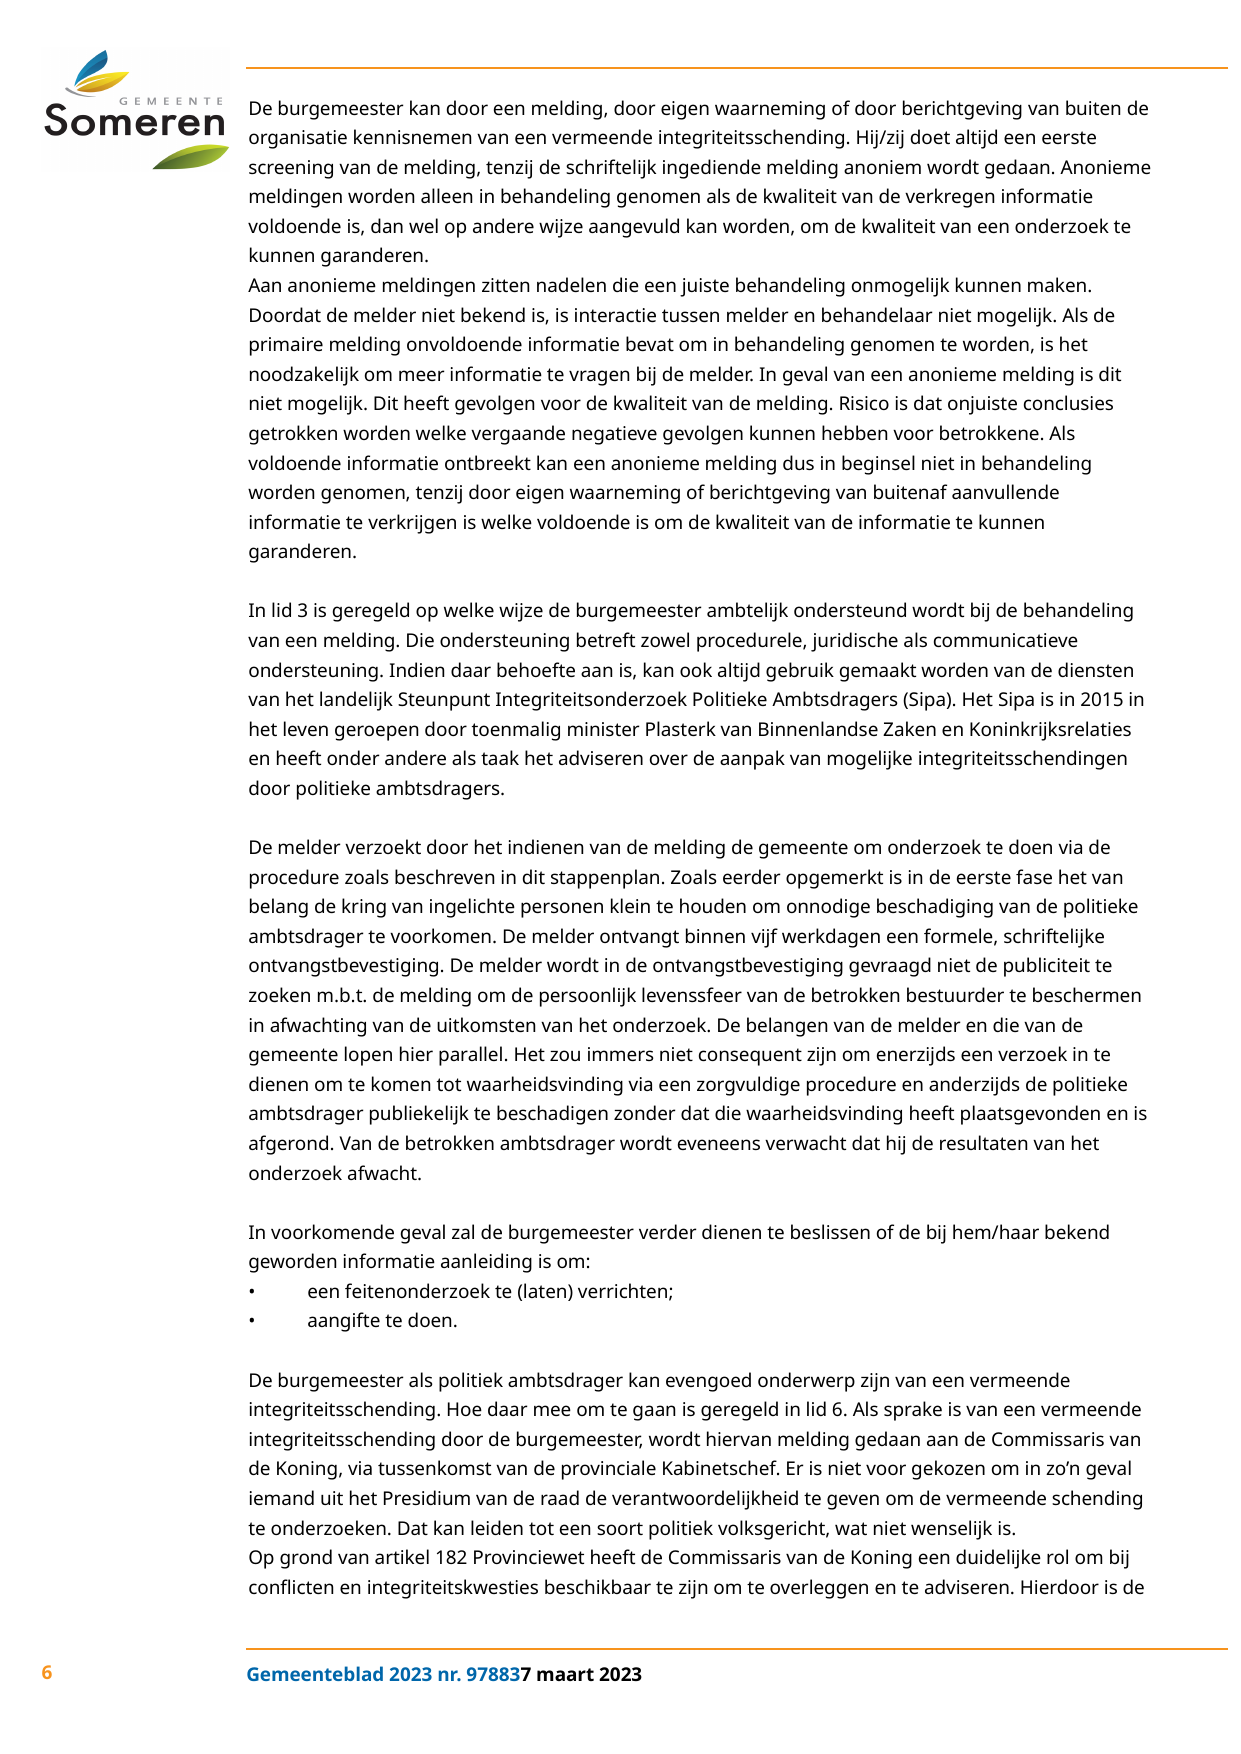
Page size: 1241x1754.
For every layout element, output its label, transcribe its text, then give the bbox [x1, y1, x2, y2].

list aangifte te doen. [248, 1308, 1152, 1333]
picture [41, 47, 231, 172]
text De melder verzoekt door het indienen van de melding de gemeente om onderzoek te doen via de procedure zoals beschreven in dit stappenplan. Zoals eerder opgemerkt is in de eerste fase het van belang de kring van ingelichte personen klein te houden om onnodige beschadiging van de politieke ambtsdrager te voorkomen. De melder ontvangt binnen vijf werkdagen een formele, schriftelijke ontvangstbevestiging. De melder wordt in de ontvangstbevestiging gevraagd niet de publiciteit te zoeken m.b.t. de melding om de persoonlijk levenssfeer van de betrokken bestuurder te beschermen in afwachting van de uitkomsten van het onderzoek. De belangen van de melder en die van de gemeente lopen hier parallel. Het zou immers niet consequent zijn om enerzijds een verzoek in te dienen om te komen tot waarheidsvinding via een zorgvuldige procedure en anderzijds de politieke ambtsdrager publiekelijk te beschadigen zonder dat die waarheidsvinding heeft plaatsgevonden en is afgerond. Van de betrokken ambtsdrager wordt eveneens verwacht dat hij de resultaten van het onderzoek afwacht. [248, 834, 1152, 1186]
text Op grond van artikel 182 Provinciewet heeft de Commissaris van de Koning een duidelijke rol om bij conflicten en integriteitskwesties beschikbaar te zijn om te overleggen en te adviseren. Hierdoor is de [248, 1544, 1152, 1600]
list een feitenonderzoek te (laten) verrichten; [248, 1278, 1152, 1304]
text In lid 3 is geregeld op welke wijze de burgemeester ambtelijk ondersteund wordt bij de behandeling van een melding. Die ondersteuning betreft zowel procedurele, juridische als communicatieve ondersteuning. Indien daar behoefte aan is, kan ook altijd gebruik gemaakt worden van de diensten van het landelijk Steunpunt Integriteitsonderzoek Politieke Ambtsdragers (Sipa). Het Sipa is in 2015 in het leven geroepen door toenmalig minister Plasterk van Binnenlandse Zaken en Koninkrijksrelaties en heeft onder andere als taak het adviseren over de aanpak van mogelijke integriteitsschendingen door politieke ambtsdragers. [248, 598, 1152, 801]
text De burgemeester als politiek ambtsdrager kan evengoed onderwerp zijn van een vermeende integriteitsschending. Hoe daar mee om te gaan is geregeld in lid 6. Als sprake is van een vermeende integriteitsschending door de burgemeester, wordt hiervan melding gedaan aan de Commissaris van de Koning, via tussenkomst van de provinciale Kabinetschef. Er is niet voor gekozen om in zo’n geval iemand uit het Presidium van de raad de verantwoordelijkheid te geven om de vermeende schending te onderzoeken. Dat kan leiden tot een soort politiek volksgericht, wat niet wenselijk is. [248, 1367, 1152, 1541]
text Aan anonieme meldingen zitten nadelen die een juiste behandeling onmogelijk kunnen maken. Doordat de melder niet bekend is, is interactie tussen melder en behandelaar niet mogelijk. Als de primaire melding onvoldoende informatie bevat om in behandeling genomen te worden, is het noodzakelijk om meer informatie te vragen bij de melder. In geval van een anonieme melding is dit niet mogelijk. Dit heeft gevolgen voor de kwaliteit van de melding. Risico is dat onjuiste conclusies getrokken worden welke vergaande negatieve gevolgen kunnen hebben voor betrokkene. Als voldoende informatie ontbreekt kan een anonieme melding dus in beginsel niet in behandeling worden genomen, tenzij door eigen waarneming of berichtgeving van buitenaf aanvullende informatie te verkrijgen is welke voldoende is om de kwaliteit van de informatie te kunnen garanderen. [248, 272, 1152, 564]
text In voorkomende geval zal de burgemeester verder dienen te beslissen of de bij hem/haar bekend geworden informatie aanleiding is om: [248, 1219, 1152, 1274]
text De burgemeester kan door een melding, door eigen waarneming of door berichtgeving van buiten de organisatie kennisnemen van een vermeende integriteitsschending. Hij/zij doet altijd een eerste screening van de melding, tenzij de schriftelijk ingediende melding anoniem wordt gedaan. Anonieme meldingen worden alleen in behandeling genomen als de kwaliteit van de verkregen informatie voldoende is, dan wel op andere wijze aangevuld kan worden, om de kwaliteit van een onderzoek te kunnen garanderen. [248, 95, 1152, 268]
